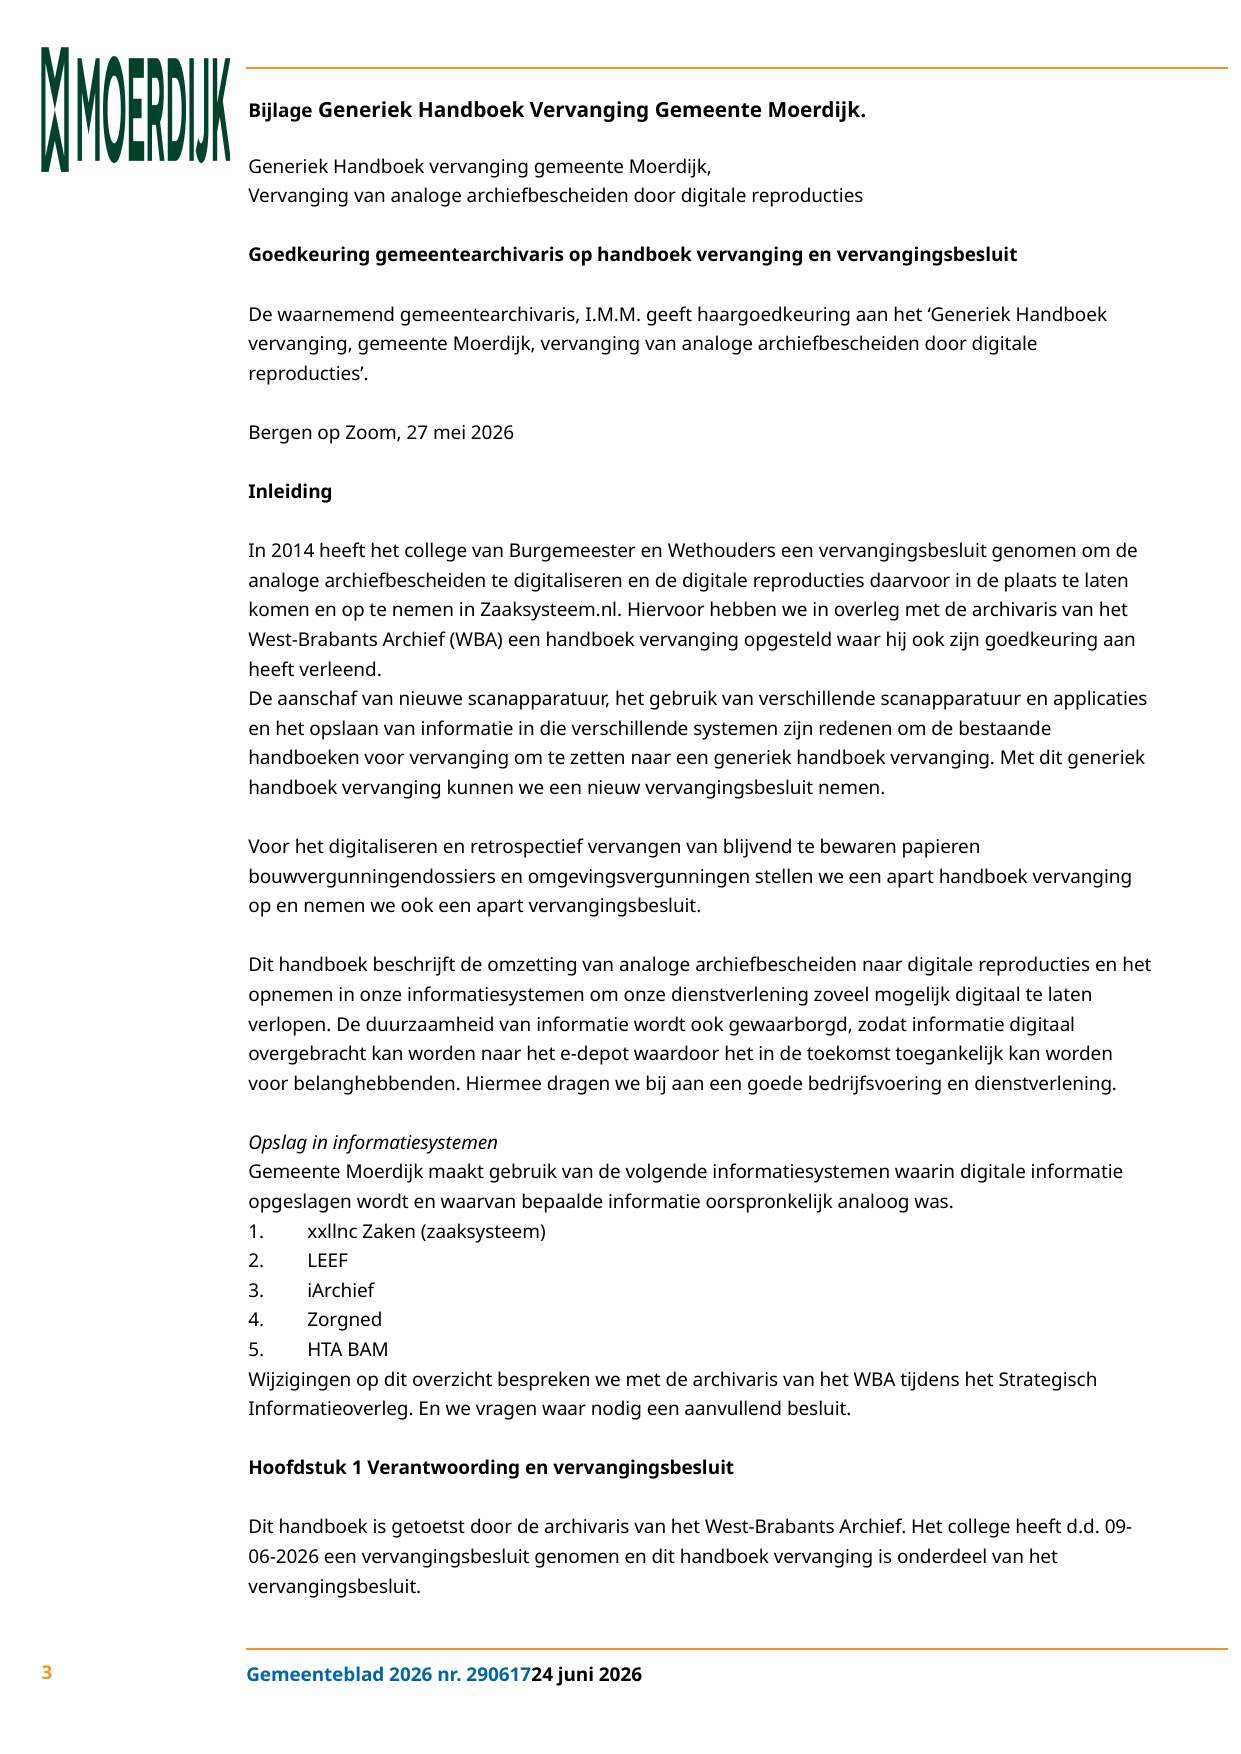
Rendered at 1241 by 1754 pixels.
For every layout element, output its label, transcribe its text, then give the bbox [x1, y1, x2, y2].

text Hoofdstuk 1 Verantwoording en vervangingsbesluit [248, 1454, 1152, 1480]
text Goedkeuring gemeentearchivaris op handboek vervanging en vervangingsbesluit [248, 242, 1152, 267]
picture [41, 47, 231, 172]
text Generiek Handboek vervanging gemeente Moerdijk, [248, 153, 1152, 179]
text De waarnemend gemeentearchivaris, I.M.M. geeft haargoedkeuring aan het ‘Generiek Handboek vervanging, gemeente Moerdijk, vervanging van analoge archiefbescheiden door digitale reproducties’. [248, 301, 1152, 386]
text De aanschaf van nieuwe scanapparatuur, het gebruik van verschillende scanapparatuur en applicaties en het opslaan van informatie in die verschillende systemen zijn redenen om de bestaande handboeken voor vervanging om te zetten naar een generiek handboek vervanging. Met dit generiek handboek vervanging kunnen we een nieuw vervangingsbesluit nemen. [248, 685, 1152, 800]
text Opslag in informatiesystemen [248, 1129, 1152, 1155]
text Voor het digitaliseren en retrospectief vervangen van blijvend te bewaren papieren bouwvergunningendossiers en omgevingsvergunningen stellen we een apart handboek vervanging op en nemen we ook een apart vervangingsbesluit. [248, 833, 1152, 918]
list xxllnc Zaken (zaaksysteem) [248, 1218, 1152, 1244]
list LEEF [248, 1247, 1152, 1273]
text Dit handboek is getoetst door de archivaris van het West-Brabants Archief. Het college heeft d.d. 09-06-2026 een vervangingsbesluit genomen en dit handboek vervanging is onderdeel van het vervangingsbesluit. [248, 1514, 1152, 1599]
text Wijzigingen op dit overzicht bespreken we met de archivaris van het WBA tijdens het Strategisch Informatieoverleg. En we vragen waar nodig een aanvullend besluit. [248, 1366, 1152, 1421]
text Bergen op Zoom, 27 mei 2026 [248, 419, 1152, 445]
text Bijlage Generiek Handboek Vervanging Gemeente Moerdijk. [248, 95, 1152, 123]
text Inleiding [248, 478, 1152, 504]
text Dit handboek beschrijft de omzetting van analoge archiefbescheiden naar digitale reproducties en het opnemen in onze informatiesystemen om onze dienstverlening zoveel mogelijk digitaal te laten verlopen. De duurzaamheid van informatie wordt ook gewaarborgd, zodat informatie digitaal overgebracht kan worden naar het e-depot waardoor het in de toekomst toegankelijk kan worden voor belanghebbenden. Hiermee dragen we bij aan een goede bedrijfsvoering en dienstverlening. [248, 952, 1152, 1096]
text Gemeente Moerdijk maakt gebruik van de volgende informatiesystemen waarin digitale informatie opgeslagen wordt en waarvan bepaalde informatie oorspronkelijk analoog was. [248, 1159, 1152, 1214]
list Zorgned [248, 1307, 1152, 1332]
list iArchief [248, 1277, 1152, 1303]
text In 2014 heeft het college van Burgemeester en Wethouders een vervangingsbesluit genomen om de analoge archiefbescheiden te digitaliseren en de digitale reproducties daarvoor in de plaats te laten komen en op te nemen in Zaaksysteem.nl. Hiervoor hebben we in overleg met de archivaris van het West-Brabants Archief (WBA) een handboek vervanging opgesteld waar hij ook zijn goedkeuring aan heeft verleend. [248, 537, 1152, 682]
text Vervanging van analoge archiefbescheiden door digitale reproducties [248, 182, 1152, 208]
list HTA BAM [248, 1336, 1152, 1362]
